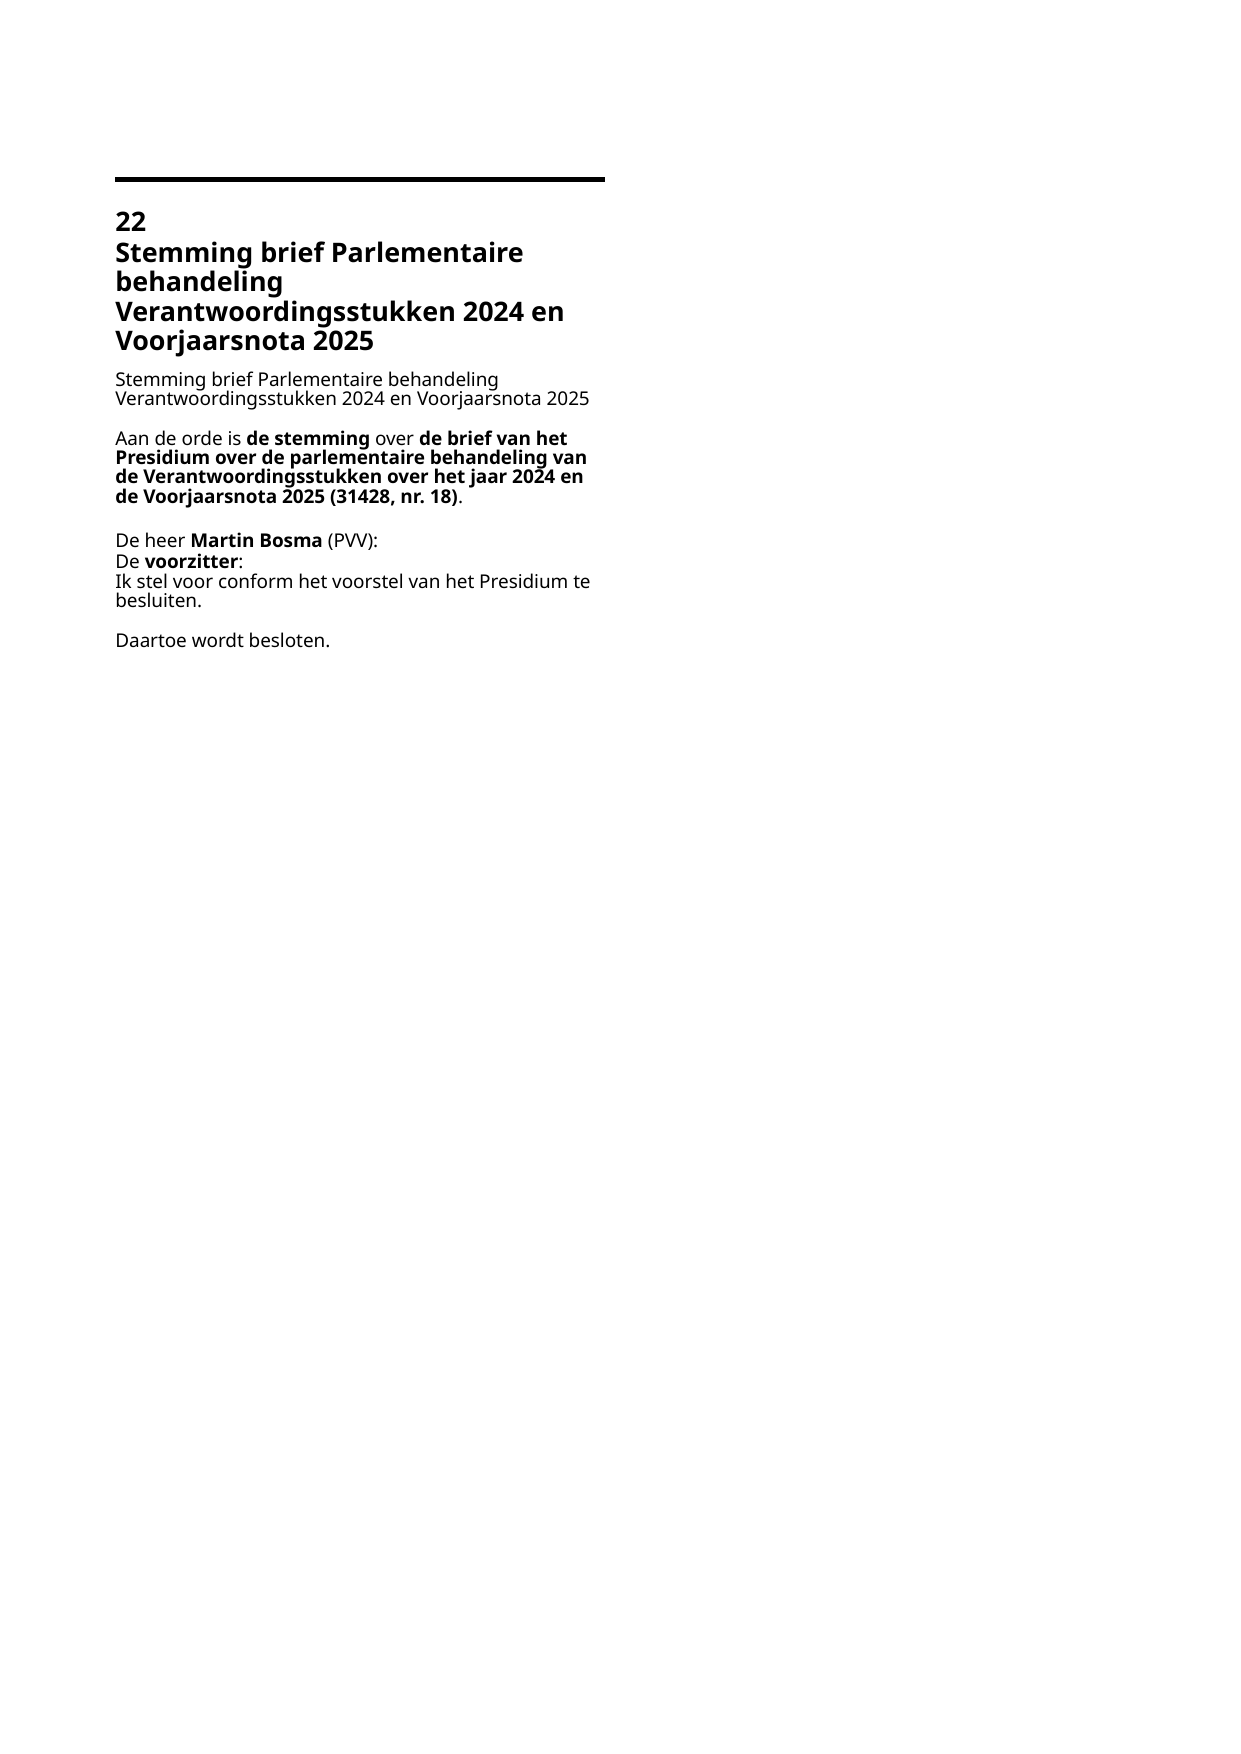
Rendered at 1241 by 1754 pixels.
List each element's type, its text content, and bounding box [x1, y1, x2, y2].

text 22 [115, 203, 605, 239]
text De voorzitter: [115, 553, 605, 573]
text De heer Martin Bosma (PVV): [115, 528, 605, 553]
text Daartoe wordt besloten. [115, 632, 605, 651]
text Ik stel voor conform het voorstel van het Presidium te besluiten. [115, 573, 605, 611]
text Stemming brief Parlementaire behandeling Verantwoordingsstukken 2024 en Voorjaarsnota 2025 [115, 239, 605, 371]
text Stemming brief Parlementaire behandeling Verantwoordingsstukken 2024 en Voorjaarsnota 2025 [115, 371, 605, 409]
text Aan de orde is de stemming over de brief van het Presidium over de parlementaire behandeling van de Verantwoordingsstukken over het jaar 2024 en de Voorjaarsnota 2025 (31428, nr. 18). [115, 430, 605, 507]
